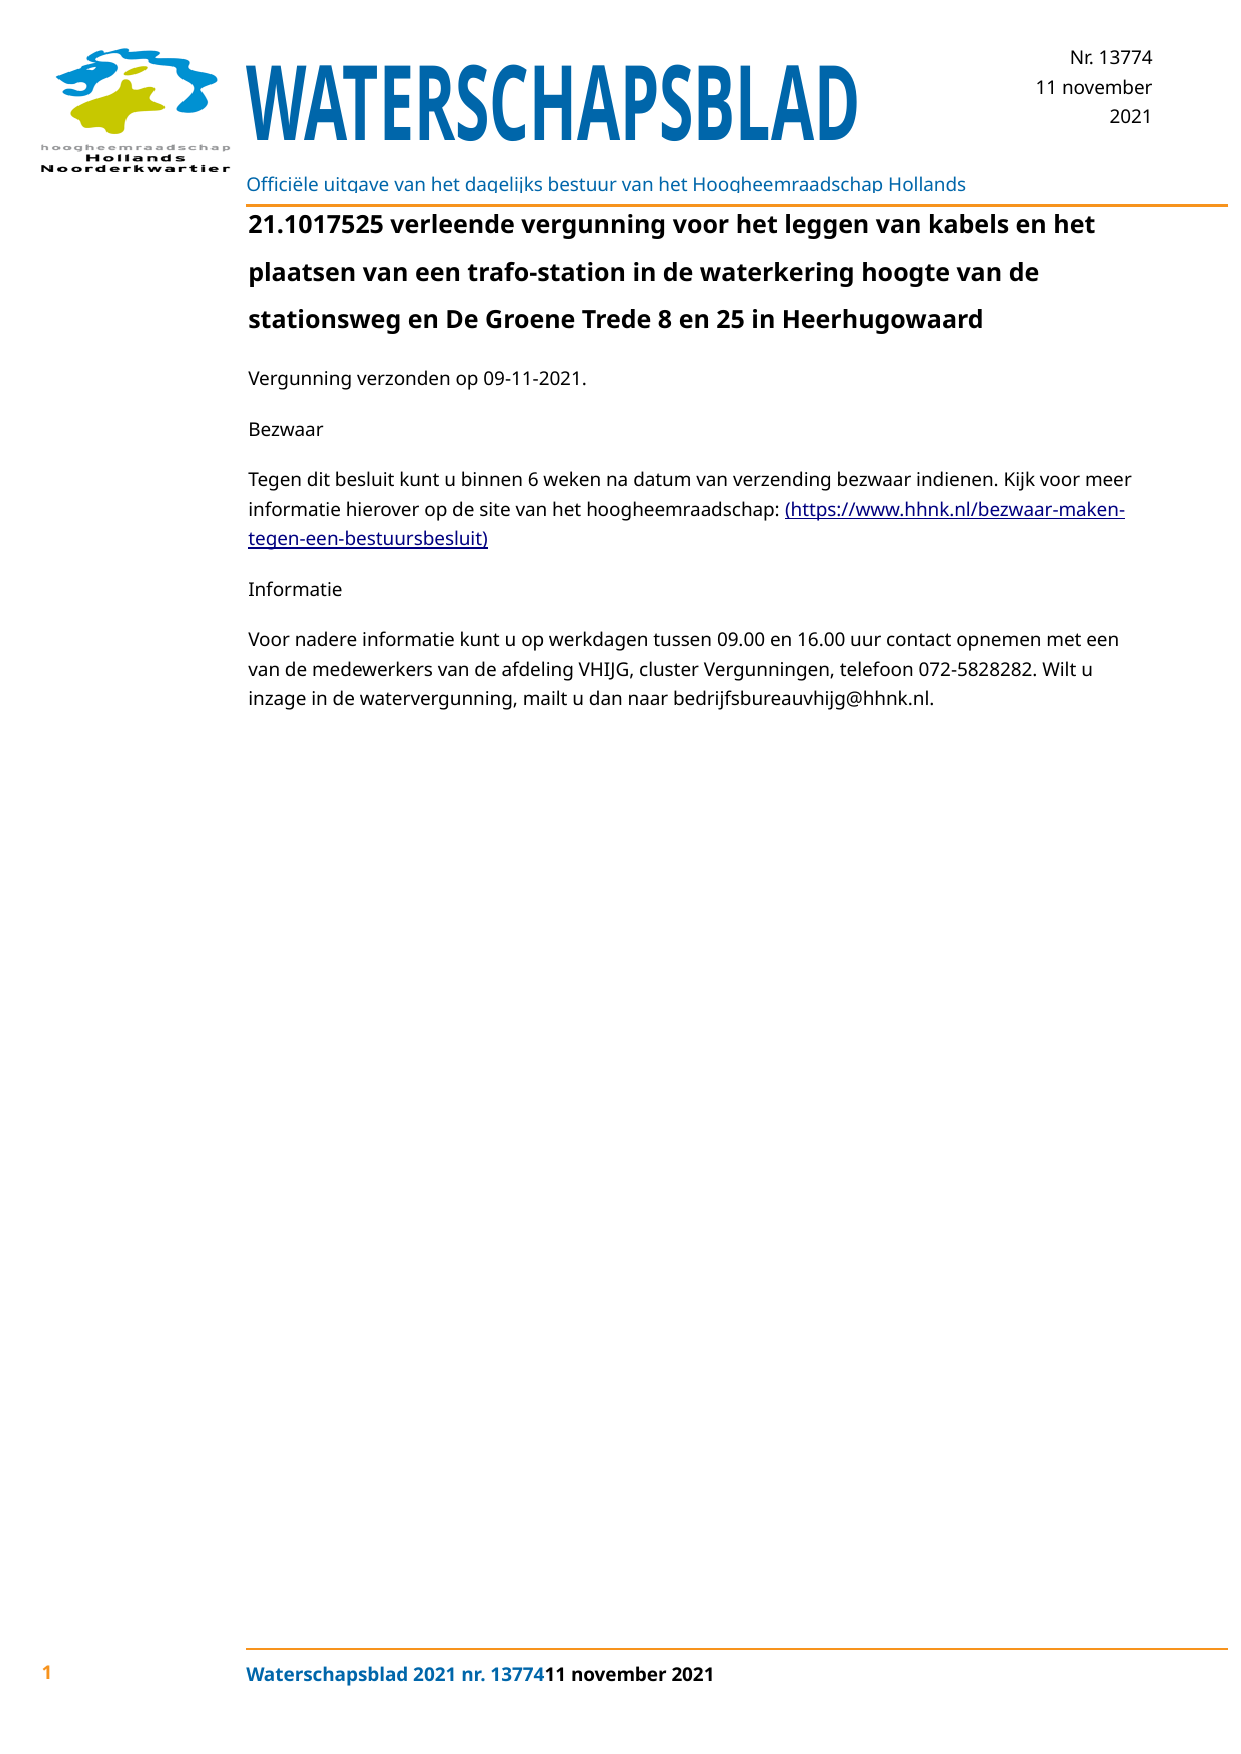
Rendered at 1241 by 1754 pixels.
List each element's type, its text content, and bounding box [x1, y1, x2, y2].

text Informatie [248, 576, 1152, 602]
text Voor nadere informatie kunt u op werkdagen tussen 09.00 en 16.00 uur contact opnemen met een van de medewerkers van de afdeling VHIJG, cluster Vergunningen, telefoon 072-5828282. Wilt u inzage in de watervergunning, mailt u dan naar bedrijfsbureauvhijg@hhnk.nl. [248, 626, 1152, 711]
text 21.1017525 verleende vergunning voor het leggen van kabels en het plaatsen van een trafo-station in de waterkering hoogte van de stationsweg en De Groene Trede 8 en 25 in Heerhugowaard [248, 207, 1152, 336]
text Vergunning verzonden op 09-11-2021. [248, 366, 1152, 391]
text Bezwaar [248, 416, 1152, 442]
text Tegen dit besluit kunt u binnen 6 weken na datum van verzending bezwaar indienen. Kijk voor meer informatie hierover op de site van het hoogheemraadschap: (https://www.hhnk.nl/bezwaar-maken-tegen-een-bestuursbesluit) [248, 466, 1152, 551]
picture [41, 47, 231, 172]
